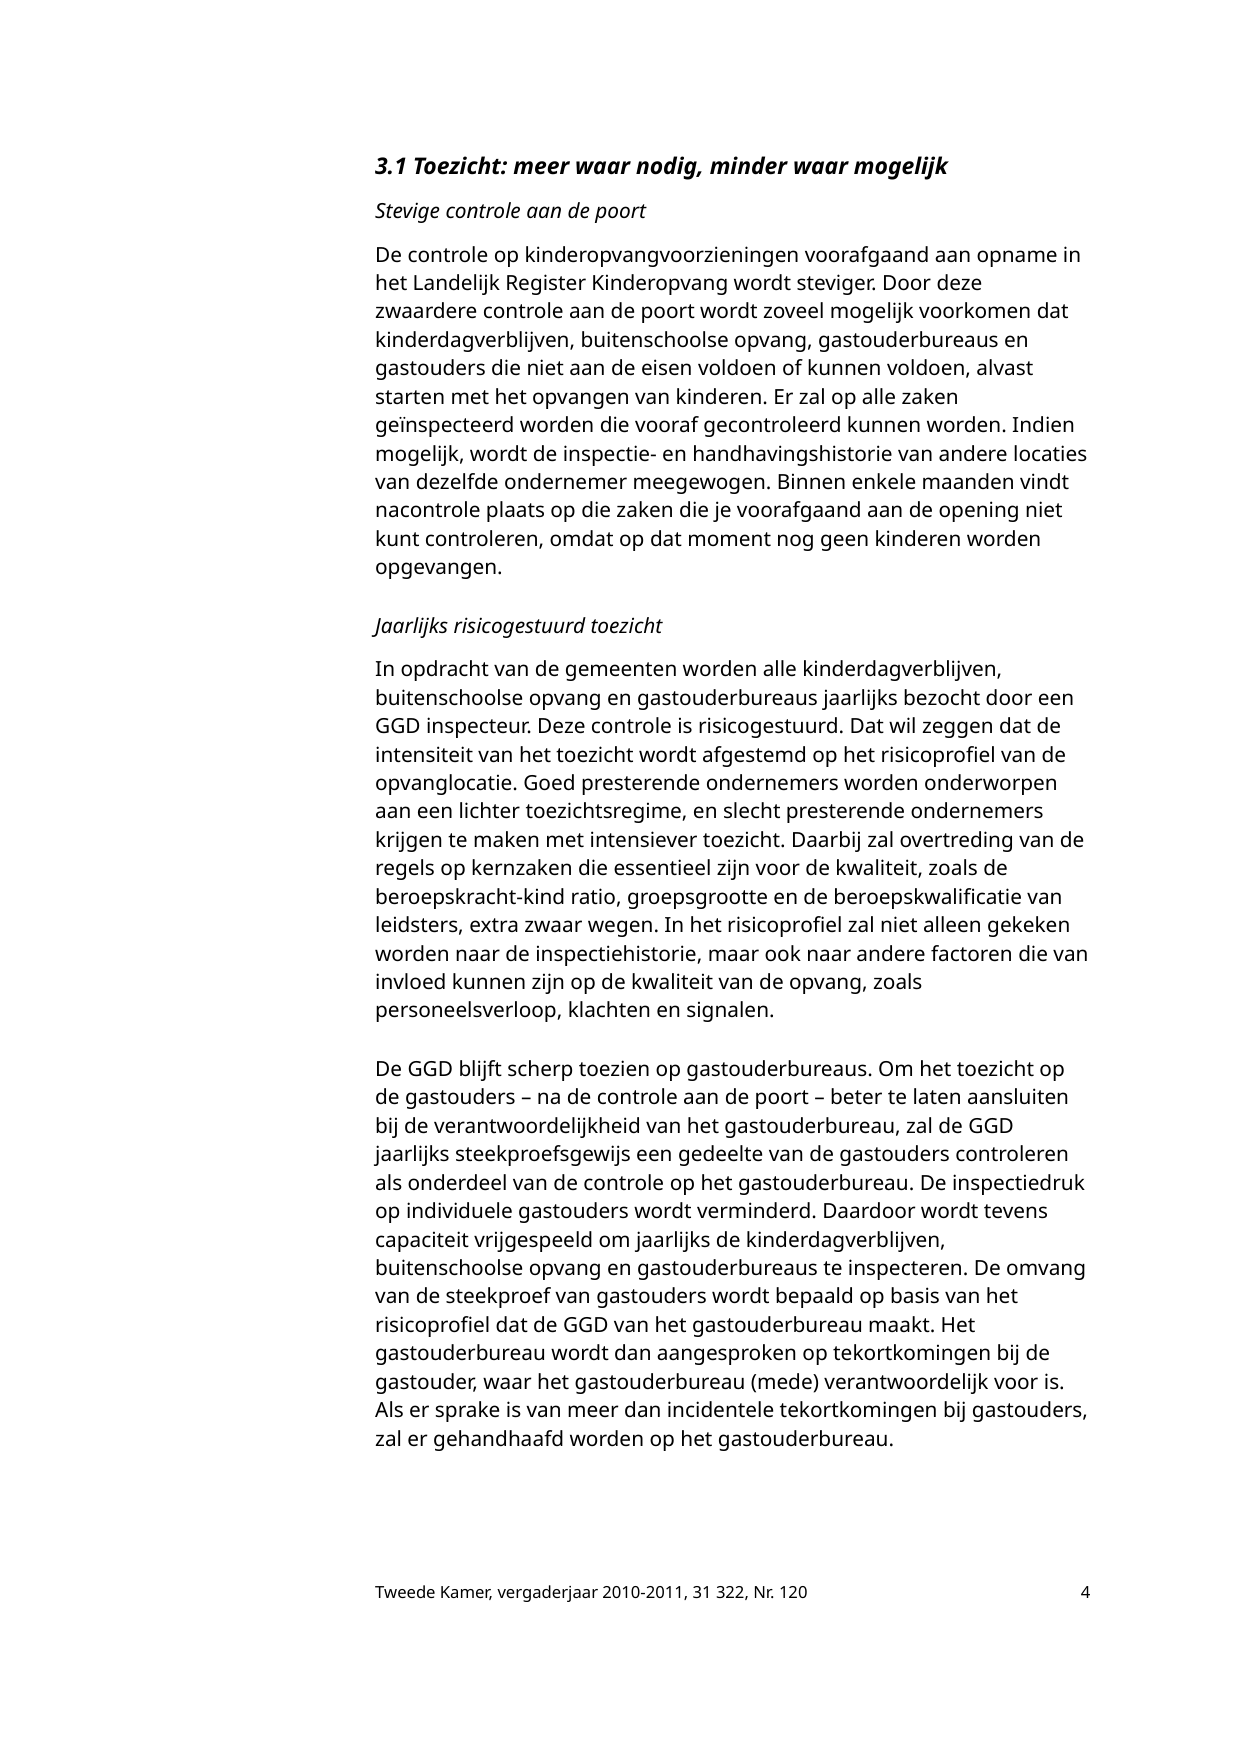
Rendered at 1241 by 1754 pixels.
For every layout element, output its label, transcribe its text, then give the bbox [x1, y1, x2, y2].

text Stevige controle aan de poort [375, 196, 1090, 225]
text Jaarlijks risicogestuurd toezicht [375, 611, 1090, 639]
text In opdracht van de gemeenten worden alle kinderdagverblijven, buitenschoolse opvang en gastouderbureaus jaarlijks bezocht door een GGD inspecteur. Deze controle is risicogestuurd. Dat wil zeggen dat de intensiteit van het toezicht wordt afgestemd op het risicoprofiel van de opvanglocatie. Goed presterende ondernemers worden onderworpen aan een lichter toezichtsregime, en slecht presterende ondernemers krijgen te maken met intensiever toezicht. Daarbij zal overtreding van de regels op kernzaken die essentieel zijn voor de kwaliteit, zoals de beroepskracht-kind ratio, groepsgrootte en de beroepskwalificatie van leidsters, extra zwaar wegen. In het risicoprofiel zal niet alleen gekeken worden naar de inspectiehistorie, maar ook naar andere factoren die van invloed kunnen zijn op de kwaliteit van de opvang, zoals personeelsverloop, klachten en signalen. [375, 654, 1090, 1024]
text De controle op kinderopvangvoorzieningen voorafgaand aan opname in het Landelijk Register Kinderopvang wordt steviger. Door deze zwaardere controle aan de poort wordt zoveel mogelijk voorkomen dat kinderdagverblijven, buitenschoolse opvang, gastouderbureaus en gastouders die niet aan de eisen voldoen of kunnen voldoen, alvast starten met het opvangen van kinderen. Er zal op alle zaken geïnspecteerd worden die vooraf gecontroleerd kunnen worden. Indien mogelijk, wordt de inspectie- en handhavingshistorie van andere locaties van dezelfde ondernemer meegewogen. Binnen enkele maanden vindt nacontrole plaats op die zaken die je voorafgaand aan de opening niet kunt controleren, omdat op dat moment nog geen kinderen worden opgevangen. [375, 240, 1090, 581]
subtitle 3.1 Toezicht: meer waar nodig, minder waar mogelijk [375, 150, 1090, 181]
text De GGD blijft scherp toezien op gastouderbureaus. Om het toezicht op de gastouders – na de controle aan de poort – beter te laten aansluiten bij de verantwoordelijkheid van het gastouderbureau, zal de GGD jaarlijks steekproefsgewijs een gedeelte van de gastouders controleren als onderdeel van de controle op het gastouderbureau. De inspectiedruk op individuele gastouders wordt verminderd. Daardoor wordt tevens capaciteit vrijgespeeld om jaarlijks de kinderdagverblijven, buitenschoolse opvang en gastouderbureaus te inspecteren. De omvang van de steekproef van gastouders wordt bepaald op basis van het risicoprofiel dat de GGD van het gastouderbureau maakt. Het gastouderbureau wordt dan aangesproken op tekortkomingen bij de gastouder, waar het gastouderbureau (mede) verantwoordelijk voor is. Als er sprake is van meer dan incidentele tekortkomingen bij gastouders, zal er gehandhaafd worden op het gastouderbureau. [375, 1054, 1090, 1452]
